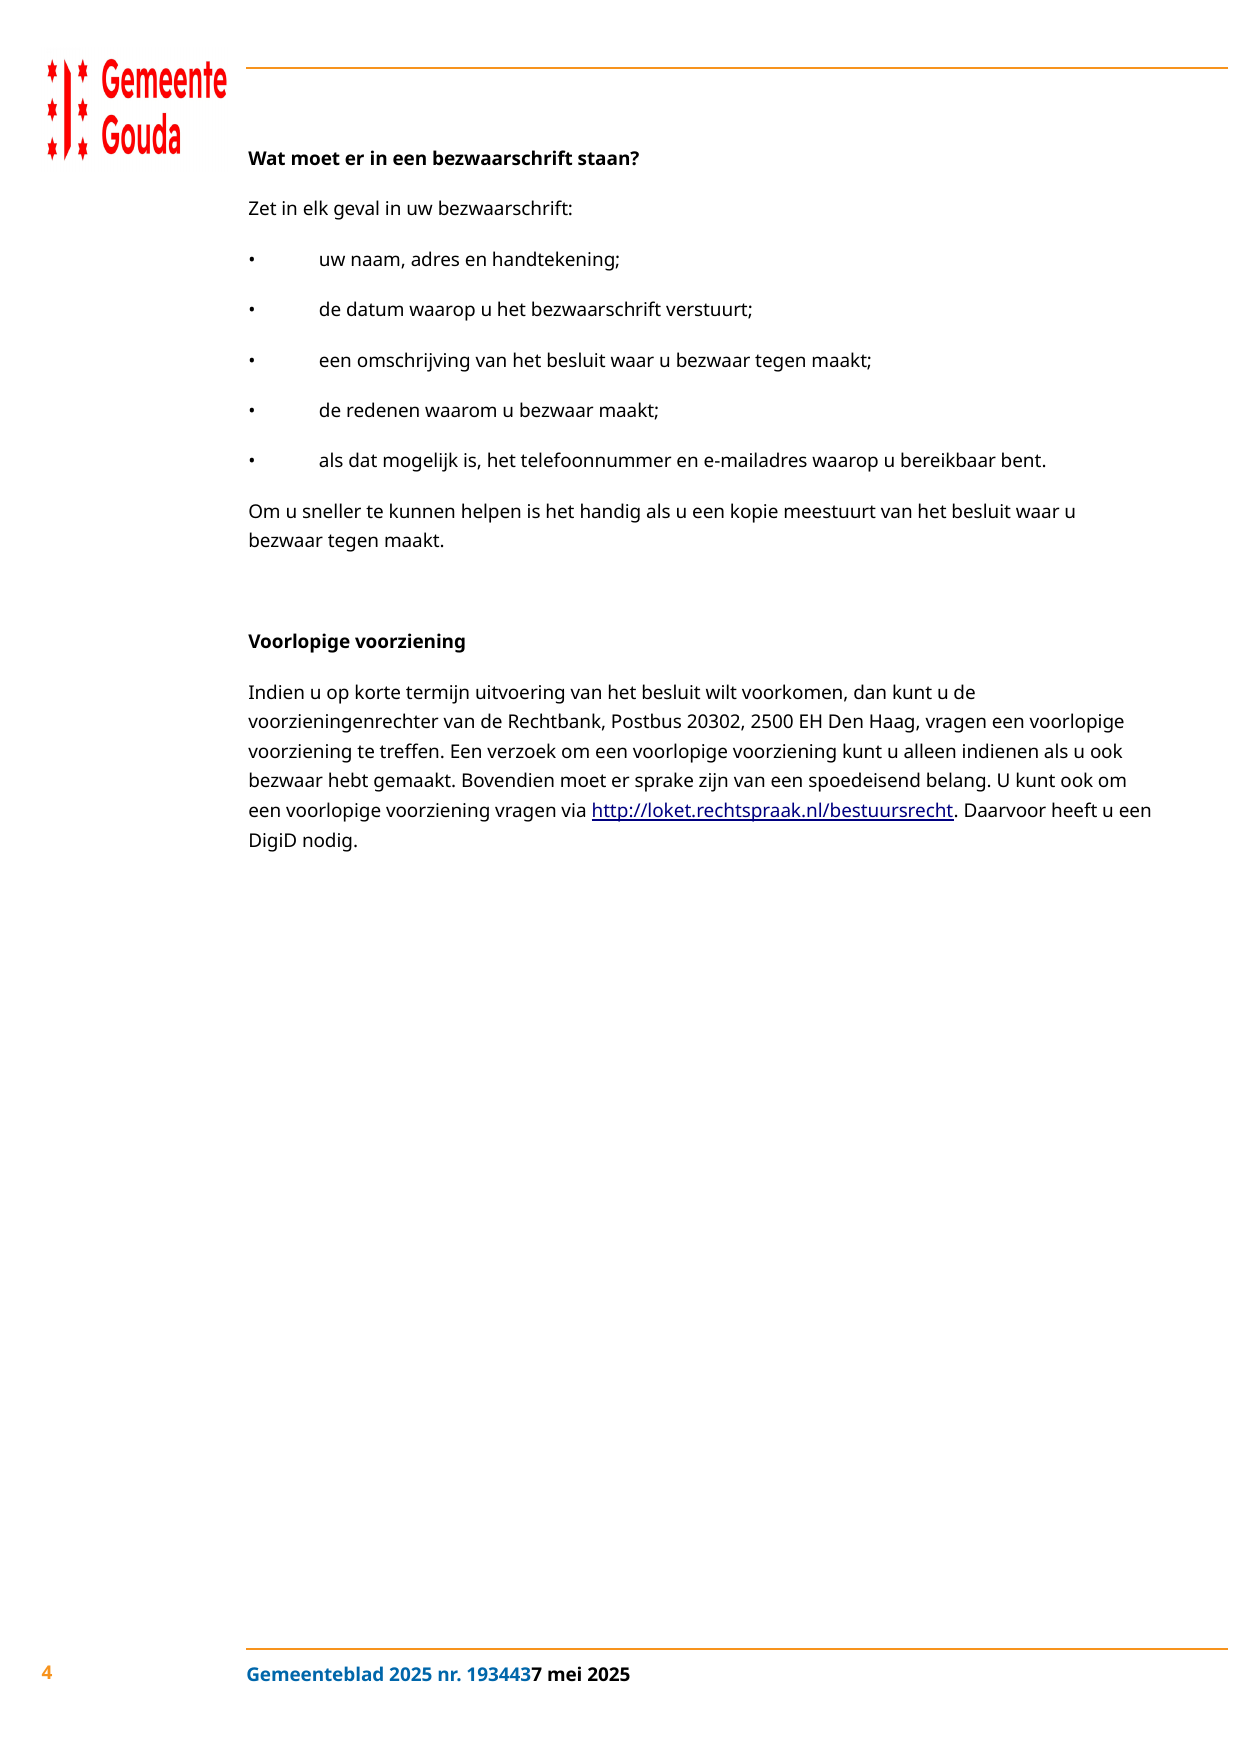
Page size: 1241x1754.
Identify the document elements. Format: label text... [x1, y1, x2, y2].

text Wat moet er in een bezwaarschrift staan? [248, 145, 1152, 171]
text • uw naam, adres en handtekening; [248, 246, 1152, 272]
text • de redenen waarom u bezwaar maakt; [248, 397, 1152, 423]
text Om u sneller te kunnen helpen is het handig als u een kopie meestuurt van het besluit waar u bezwaar tegen maakt. [248, 498, 1152, 553]
text Voorlopige voorziening [248, 628, 1152, 654]
text • de datum waarop u het bezwaarschrift verstuurt; [248, 296, 1152, 322]
text • een omschrijving van het besluit waar u bezwaar tegen maakt; [248, 347, 1152, 373]
picture [41, 47, 231, 172]
text Zet in elk geval in uw bezwaarschrift: [248, 196, 1152, 221]
text • als dat mogelijk is, het telefoonnummer en e-mailadres waarop u bereikbaar bent. [248, 448, 1152, 473]
text Indien u op korte termijn uitvoering van het besluit wilt voorkomen, dan kunt u de voorzieningenrechter van de Rechtbank, Postbus 20302, 2500 EH Den Haag, vragen een voorlopige voorziening te treffen. Een verzoek om een voorlopige voorziening kunt u alleen indienen als u ook bezwaar hebt gemaakt. Bovendien moet er sprake zijn van een spoedeisend belang. U kunt ook om een voorlopige voorziening vragen via http://loket.rechtspraak.nl/bestuursrecht. Daarvoor heeft u een DigiD nodig. [248, 679, 1152, 853]
